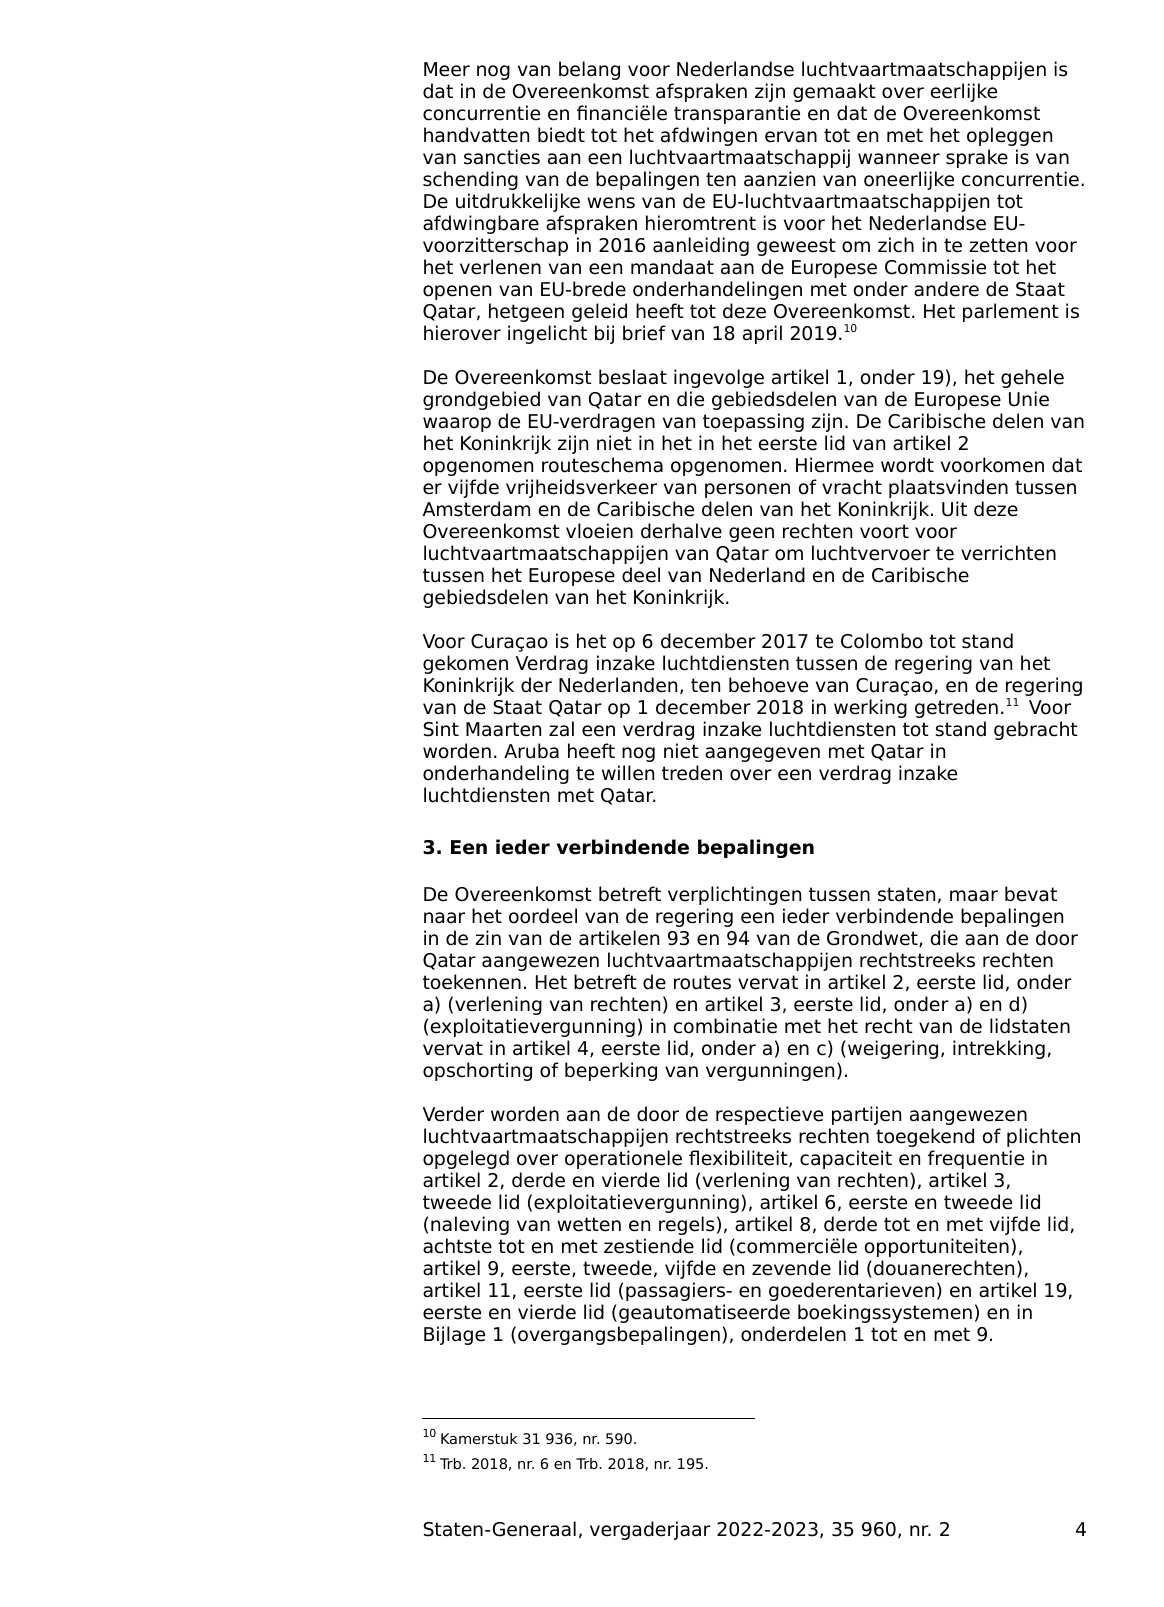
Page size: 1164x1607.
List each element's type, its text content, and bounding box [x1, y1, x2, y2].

text De Overeenkomst beslaat ingevolge artikel 1, onder 19), het gehele grondgebied van Qatar en die gebiedsdelen van de Europese Unie waarop de EU-verdragen van toepassing zijn. De Caribische delen van het Koninkrijk zijn niet in het in het eerste lid van artikel 2 opgenomen routeschema opgenomen. Hiermee wordt voorkomen dat er vijfde vrijheidsverkeer van personen of vracht plaatsvinden tussen Amsterdam en de Caribische delen van het Koninkrijk. Uit deze Overeenkomst vloeien derhalve geen rechten voort voor luchtvaartmaatschappijen van Qatar om luchtvervoer te verrichten tussen het Europese deel van Nederland en de Caribische gebiedsdelen van het Koninkrijk. [422, 367, 1087, 609]
text Meer nog van belang voor Nederlandse luchtvaartmaatschappijen is dat in de Overeenkomst afspraken zijn gemaakt over eerlijke concurrentie en financiële transparantie en dat de Overeenkomst handvatten biedt tot het afdwingen ervan tot en met het opleggen van sancties aan een luchtvaartmaatschappij wanneer sprake is van schending van de bepalingen ten aanzien van oneerlijke concurrentie. De uitdrukkelijke wens van de EU-luchtvaartmaatschappijen tot afdwingbare afspraken hieromtrent is voor het Nederlandse EU-voorzitterschap in 2016 aanleiding geweest om zich in te zetten voor het verlenen van een mandaat aan de Europese Commissie tot het openen van EU-brede onderhandelingen met onder andere de Staat Qatar, hetgeen geleid heeft tot deze Overeenkomst. Het parlement is hierover ingelicht bij brief van 18 april 2019. [422, 59, 1087, 345]
text Kamerstuk 31 936, nr. 590. [422, 1427, 1087, 1449]
text Voor Curaçao is het op 6 december 2017 te Colombo tot stand gekomen Verdrag inzake luchtdiensten tussen de regering van het Koninkrijk der Nederlanden, ten behoeve van Curaçao, en de regering van de Staat Qatar op 1 december 2018 in werking getreden. Voor Sint Maarten zal een verdrag inzake luchtdiensten tot stand gebracht worden. Aruba heeft nog niet aangegeven met Qatar in onderhandeling te willen treden over een verdrag inzake luchtdiensten met Qatar. [422, 631, 1087, 807]
text De Overeenkomst betreft verplichtingen tussen staten, maar bevat naar het oordeel van de regering een ieder verbindende bepalingen in de zin van de artikelen 93 en 94 van de Grondwet, die aan de door Qatar aangewezen luchtvaartmaatschappijen rechtstreeks rechten toekennen. Het betreft de routes vervat in artikel 2, eerste lid, onder a) (verlening van rechten) en artikel 3, eerste lid, onder a) en d) (exploitatievergunning) in combinatie met het recht van de lidstaten vervat in artikel 4, eerste lid, onder a) en c) (weigering, intrekking, opschorting of beperking van vergunningen). [422, 884, 1087, 1082]
text Verder worden aan de door de respectieve partijen aangewezen luchtvaartmaatschappijen rechtstreeks rechten toegekend of plichten opgelegd over operationele flexibiliteit, capaciteit en frequentie in artikel 2, derde en vierde lid (verlening van rechten), artikel 3, tweede lid (exploitatievergunning), artikel 6, eerste en tweede lid (naleving van wetten en regels), artikel 8, derde tot en met vijfde lid, achtste tot en met zestiende lid (commerciële opportuniteiten), artikel 9, eerste, tweede, vijfde en zevende lid (douanerechten), artikel 11, eerste lid (passagiers- en goederentarieven) en artikel 19, eerste en vierde lid (geautomatiseerde boekingssystemen) en in Bijlage 1 (overgangsbepalingen), onderdelen 1 tot en met 9. [422, 1104, 1087, 1346]
text Trb. 2018, nr. 6 en Trb. 2018, nr. 195. [422, 1452, 1087, 1474]
subtitle 3. Een ieder verbindende bepalingen [422, 837, 1087, 859]
